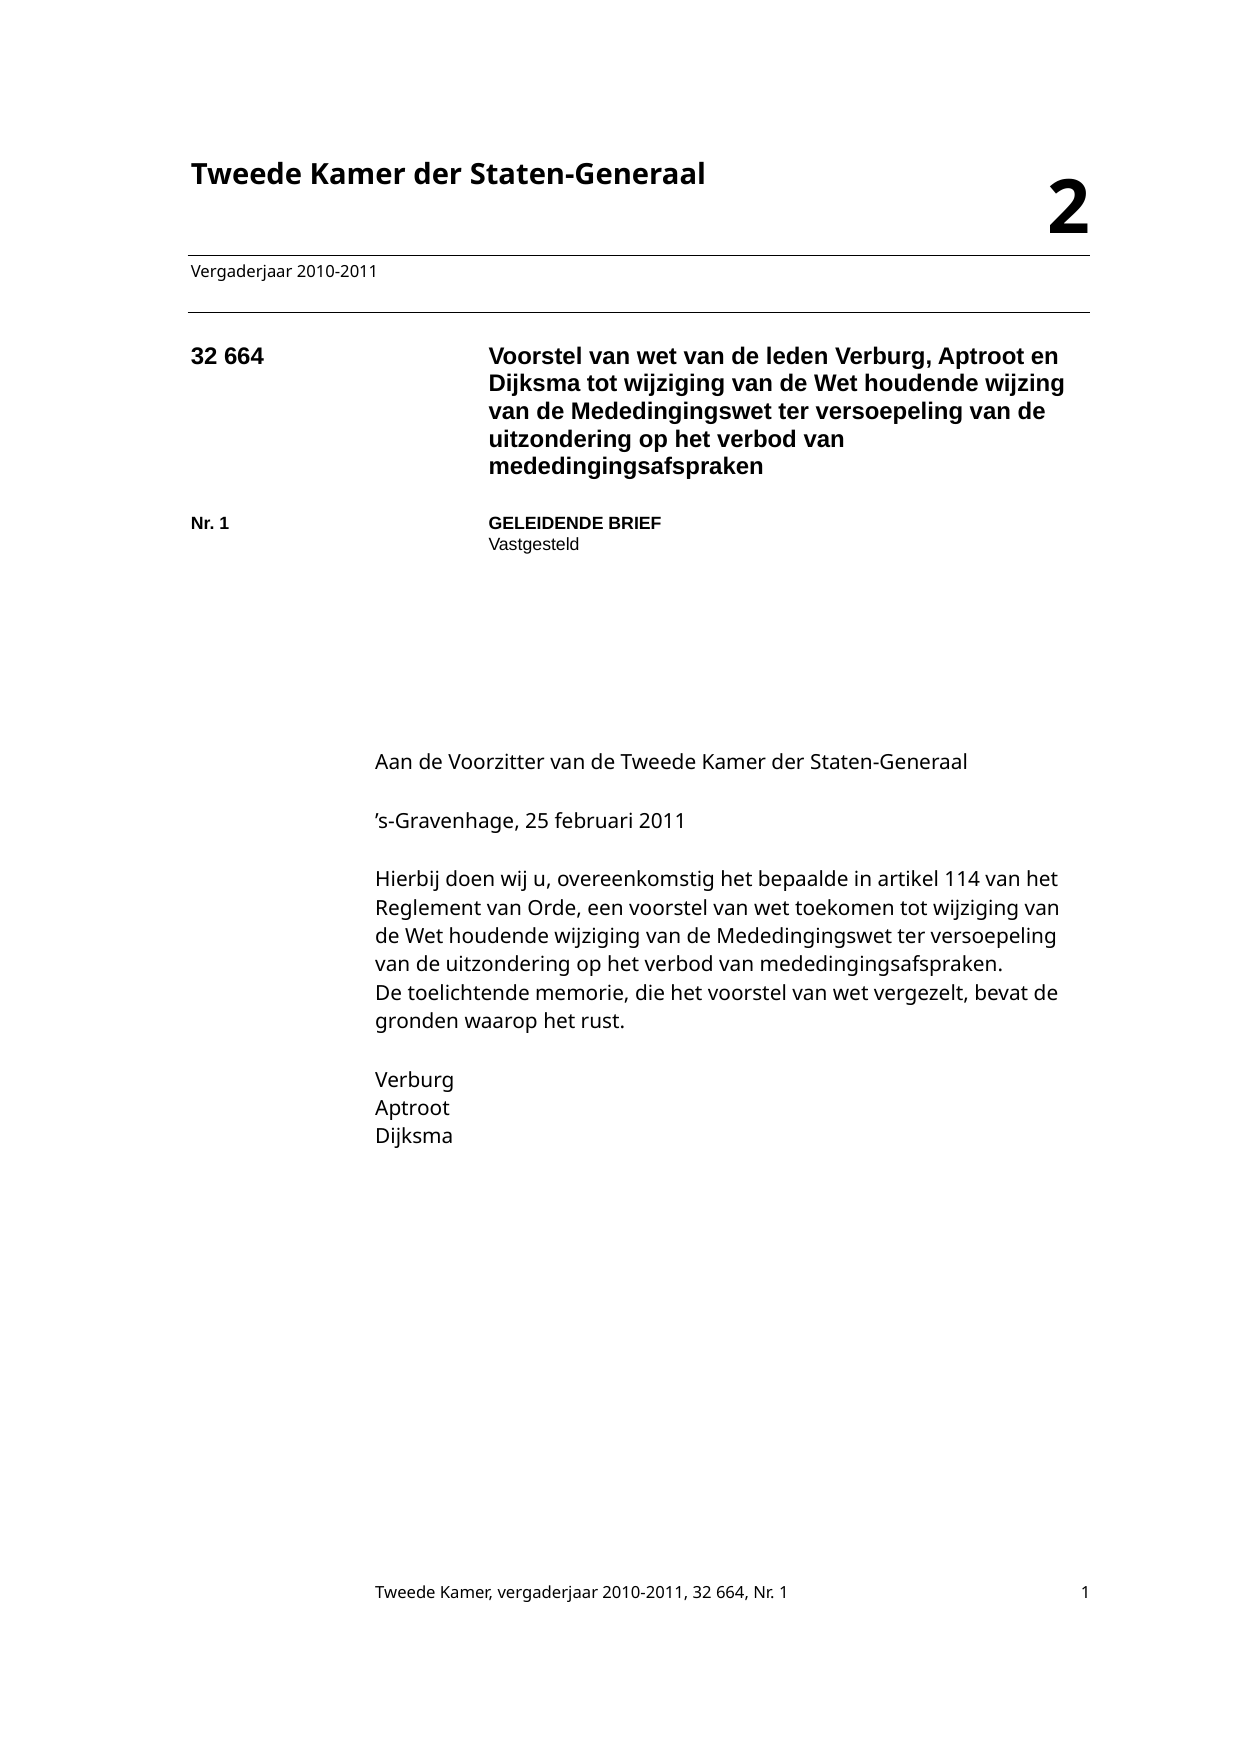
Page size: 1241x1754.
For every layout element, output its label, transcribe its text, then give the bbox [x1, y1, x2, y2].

text Aan de Voorzitter van de Tweede Kamer der Staten-Generaal [375, 747, 1090, 776]
text Verburg [375, 1065, 1090, 1093]
text Aptroot [375, 1093, 1090, 1122]
text De toelichtende memorie, die het voorstel van wet vergezelt, bevat de [375, 978, 1090, 1006]
table_header 2 [910, 150, 1090, 255]
table_header Tweede Kamer der Staten-Generaal [188, 150, 909, 255]
text ’s-Gravenhage, 25 februari 2011 [375, 806, 1090, 834]
table_cell [188, 313, 485, 339]
text gronden waarop het rust. [375, 1006, 1090, 1035]
table_cell 32 664 [188, 339, 485, 510]
text Reglement van Orde, een voorstel van wet toekomen tot wijziging van de Wet houdende wijziging van de Mededingingswet ter versoepeling van de uitzondering op het verbod van mededingingsafspraken. [375, 893, 1090, 978]
table_cell [485, 256, 1090, 312]
table_cell GELEIDENDE BRIEF Vastgesteld [485, 510, 1090, 629]
table_cell Nr. 1 [188, 510, 485, 629]
text Dijksma [375, 1122, 1090, 1150]
table_cell Voorstel van wet van de leden Verburg, Aptroot en Dijksma tot wijziging van de Wet houdende wijzing van de Mededingingswet ter versoepeling van de uitzondering op het verbod van mededingingsafspraken [485, 339, 1090, 510]
table_cell Vergaderjaar 2010-2011 [188, 256, 485, 312]
table_cell [485, 313, 1090, 339]
text Hierbij doen wij u, overeenkomstig het bepaalde in artikel 114 van het [375, 864, 1090, 893]
